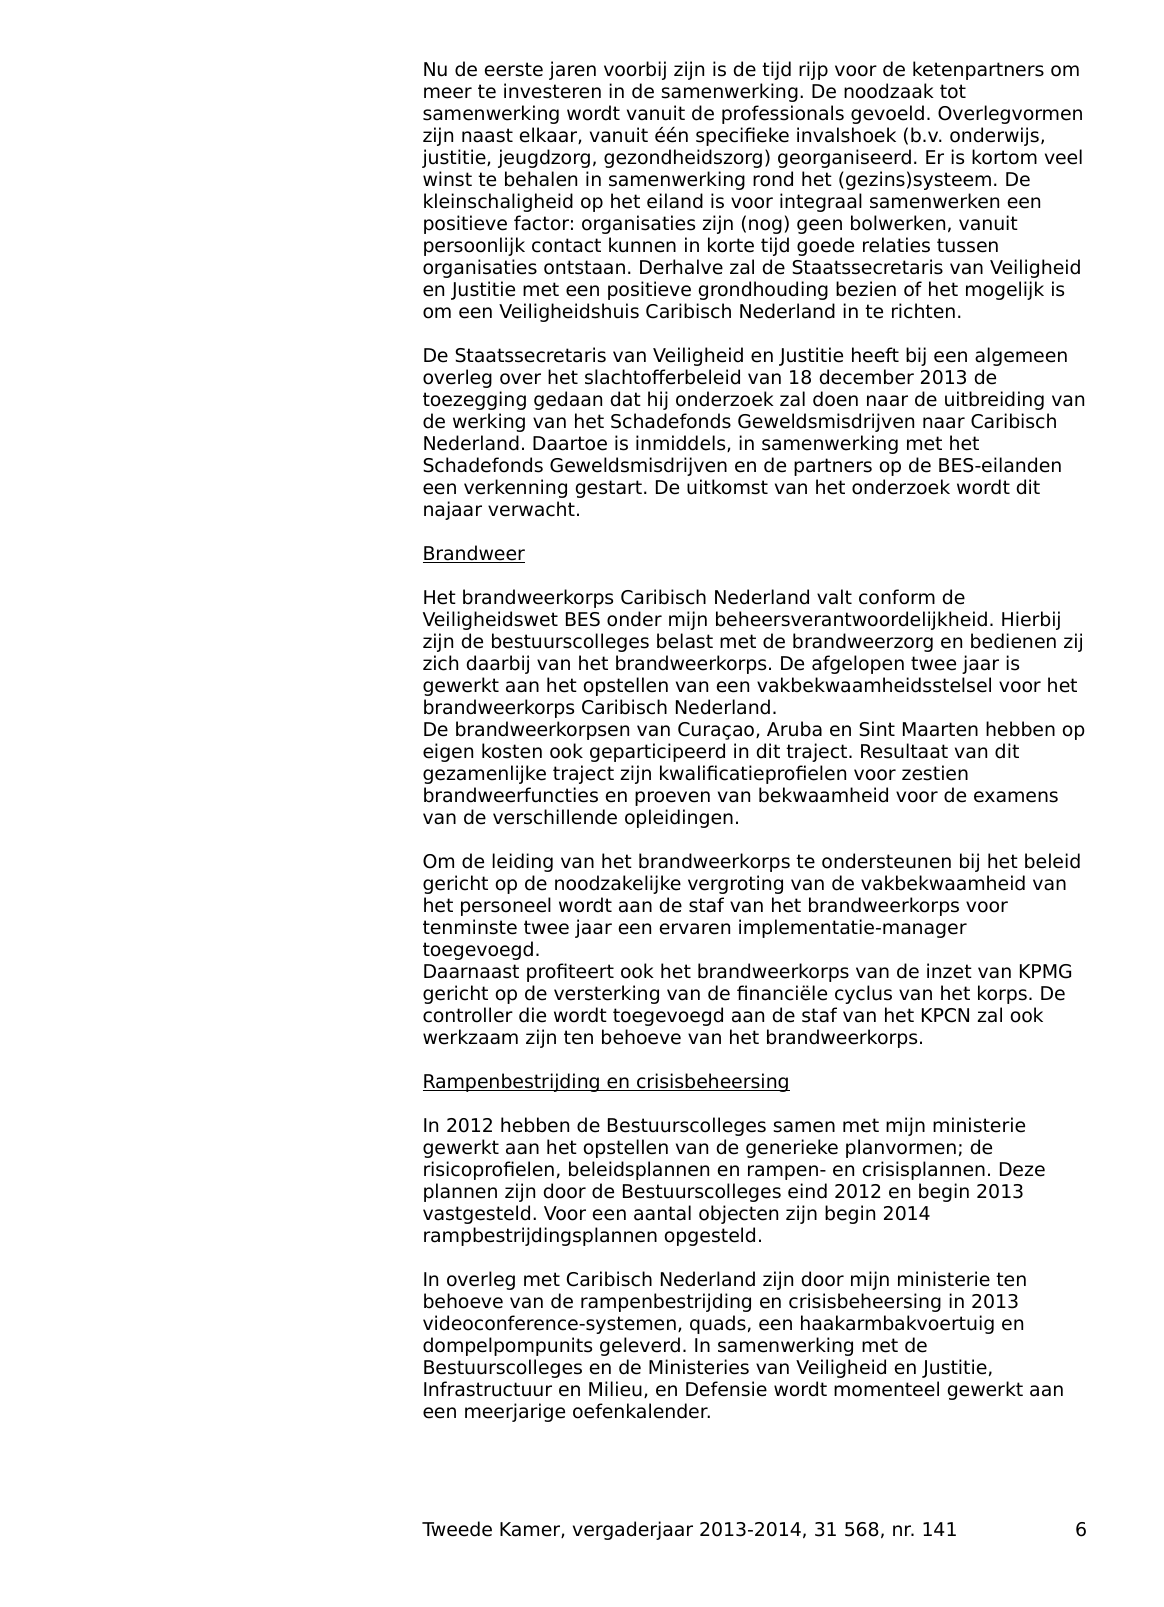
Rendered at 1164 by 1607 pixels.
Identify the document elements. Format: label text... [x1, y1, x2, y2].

text Daarnaast profiteert ook het brandweerkorps van de inzet van KPMG gericht op de versterking van de financiële cyclus van het korps. De controller die wordt toegevoegd aan de staf van het KPCN zal ook werkzaam zijn ten behoeve van het brandweerkorps. [422, 961, 1087, 1049]
subtitle Rampenbestrijding en crisisbeheersing [422, 1071, 1087, 1093]
text Het brandweerkorps Caribisch Nederland valt conform de Veiligheidswet BES onder mijn beheersverantwoordelijkheid. Hierbij zijn de bestuurscolleges belast met de brandweerzorg en bedienen zij zich daarbij van het brandweerkorps. De afgelopen twee jaar is gewerkt aan het opstellen van een vakbekwaamheidsstelsel voor het brandweerkorps Caribisch Nederland. [422, 587, 1087, 719]
text In overleg met Caribisch Nederland zijn door mijn ministerie ten behoeve van de rampenbestrijding en crisisbeheersing in 2013 videoconference-systemen, quads, een haakarmbakvoertuig en dompelpompunits geleverd. In samenwerking met de Bestuurscolleges en de Ministeries van Veiligheid en Justitie, Infrastructuur en Milieu, en Defensie wordt momenteel gewerkt aan een meerjarige oefenkalender. [422, 1269, 1087, 1423]
text Om de leiding van het brandweerkorps te ondersteunen bij het beleid gericht op de noodzakelijke vergroting van de vakbekwaamheid van het personeel wordt aan de staf van het brandweerkorps voor tenminste twee jaar een ervaren implementatie-manager toegevoegd. [422, 851, 1087, 961]
text De Staatssecretaris van Veiligheid en Justitie heeft bij een algemeen overleg over het slachtofferbeleid van 18 december 2013 de toezegging gedaan dat hij onderzoek zal doen naar de uitbreiding van de werking van het Schadefonds Geweldsmisdrijven naar Caribisch Nederland. Daartoe is inmiddels, in samenwerking met het Schadefonds Geweldsmisdrijven en de partners op de BES-eilanden een verkenning gestart. De uitkomst van het onderzoek wordt dit najaar verwacht. [422, 345, 1087, 521]
text Nu de eerste jaren voorbij zijn is de tijd rijp voor de ketenpartners om meer te investeren in de samenwerking. De noodzaak tot samenwerking wordt vanuit de professionals gevoeld. Overlegvormen zijn naast elkaar, vanuit één specifieke invalshoek (b.v. onderwijs, justitie, jeugdzorg, gezondheidszorg) georganiseerd. Er is kortom veel winst te behalen in samenwerking rond het (gezins)systeem. De kleinschaligheid op het eiland is voor integraal samenwerken een positieve factor: organisaties zijn (nog) geen bolwerken, vanuit persoonlijk contact kunnen in korte tijd goede relaties tussen organisaties ontstaan. Derhalve zal de Staatssecretaris van Veiligheid en Justitie met een positieve grondhouding bezien of het mogelijk is om een Veiligheidshuis Caribisch Nederland in te richten. [422, 59, 1087, 323]
text De brandweerkorpsen van Curaçao, Aruba en Sint Maarten hebben op eigen kosten ook geparticipeerd in dit traject. Resultaat van dit gezamenlijke traject zijn kwalificatieprofielen voor zestien brandweerfuncties en proeven van bekwaamheid voor de examens van de verschillende opleidingen. [422, 719, 1087, 829]
subtitle Brandweer [422, 543, 1087, 565]
text In 2012 hebben de Bestuurscolleges samen met mijn ministerie gewerkt aan het opstellen van de generieke planvormen; de risicoprofielen, beleidsplannen en rampen- en crisisplannen. Deze plannen zijn door de Bestuurscolleges eind 2012 en begin 2013 vastgesteld. Voor een aantal objecten zijn begin 2014 rampbestrijdingsplannen opgesteld. [422, 1115, 1087, 1247]
